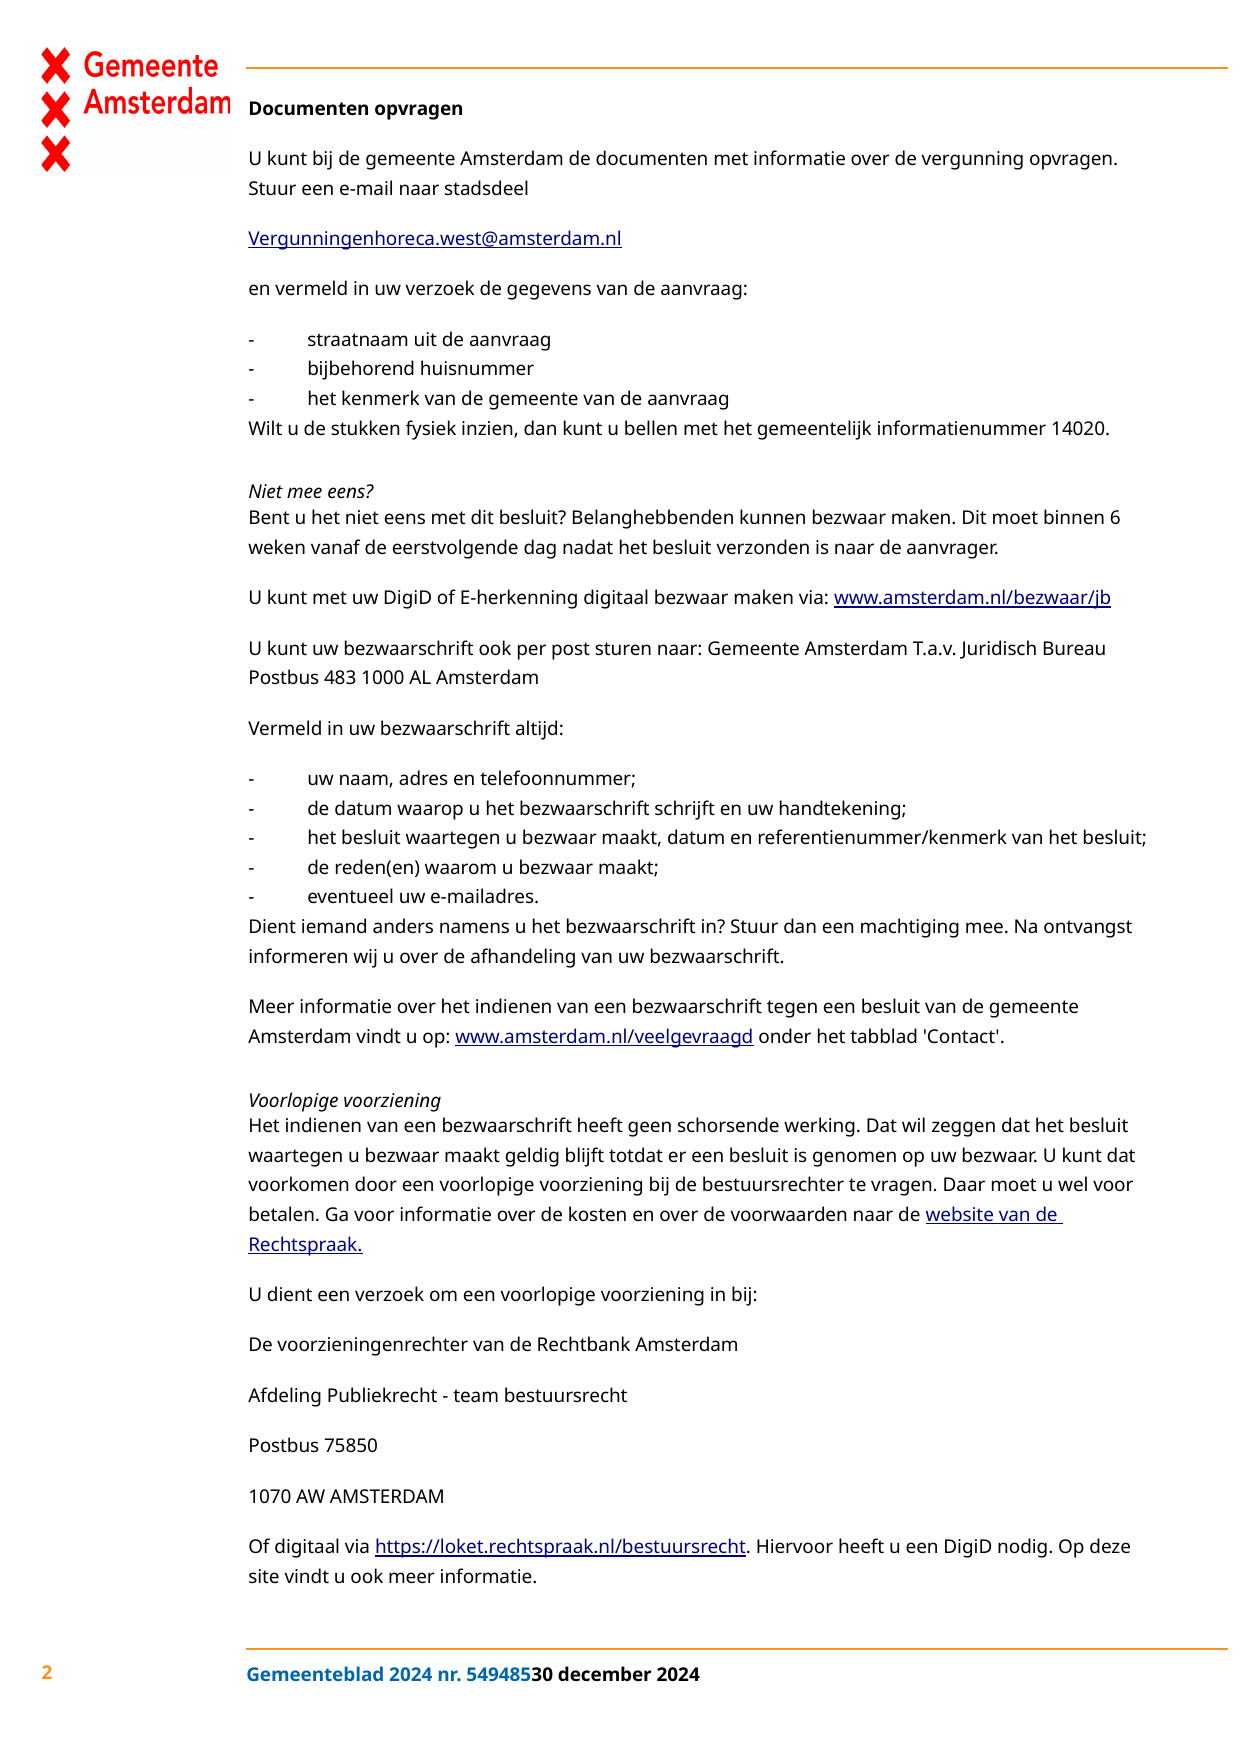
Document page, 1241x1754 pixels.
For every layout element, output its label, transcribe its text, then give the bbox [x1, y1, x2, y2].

text Postbus 75850 [248, 1432, 1152, 1458]
text Niet mee eens? [248, 479, 1152, 504]
list uw naam, adres en telefoonnummer; [248, 765, 1152, 791]
list het besluit waartegen u bezwaar maakt, datum en referentienummer/kenmerk van het besluit; [248, 824, 1152, 850]
text Het indienen van een bezwaarschrift heeft geen schorsende werking. Dat wil zeggen dat het besluit waartegen u bezwaar maakt geldig blijft totdat er een besluit is genomen op uw bezwaar. U kunt dat voorkomen door een voorlopige voorziening bij de bestuursrechter te vragen. Daar moet u wel voor betalen. Ga voor informatie over de kosten en over de voorwaarden naar de website van de Rechtspraak. [248, 1112, 1152, 1257]
text Voorlopige voorziening [248, 1087, 1152, 1112]
text Of digitaal via https://loket.rechtspraak.nl/bestuursrecht. Hiervoor heeft u een DigiD nodig. Op deze site vindt u ook meer informatie. [248, 1533, 1152, 1589]
text Bent u het niet eens met dit besluit? Belanghebbenden kunnen bezwaar maken. Dit moet binnen 6 weken vanaf de eerstvolgende dag nadat het besluit verzonden is naar de aanvrager. [248, 504, 1152, 560]
list eventueel uw e-mailadres. [248, 884, 1152, 909]
text Vermeld in uw bezwaarschrift altijd: [248, 715, 1152, 741]
list de reden(en) waarom u bezwaar maakt; [248, 854, 1152, 880]
picture [41, 47, 231, 172]
text U kunt met uw DigiD of E-herkenning digitaal bezwaar maken via: www.amsterdam.nl/bezwaar/jb [248, 584, 1152, 610]
text U kunt bij de gemeente Amsterdam de documenten met informatie over de vergunning opvragen. Stuur een e-mail naar stadsdeel [248, 145, 1152, 201]
list straatnaam uit de aanvraag [248, 326, 1152, 352]
text Dient iemand anders namens u het bezwaarschrift in? Stuur dan een machtiging mee. Na ontvangst informeren wij u over de afhandeling van uw bezwaarschrift. [248, 913, 1152, 968]
text en vermeld in uw verzoek de gegevens van de aanvraag: [248, 276, 1152, 301]
text Wilt u de stukken fysiek inzien, dan kunt u bellen met het gemeentelijk informatienummer 14020. [248, 415, 1152, 441]
text Afdeling Publiekrecht - team bestuursrecht [248, 1382, 1152, 1408]
text Meer informatie over het indienen van een bezwaarschrift tegen een besluit van de gemeente Amsterdam vindt u op: www.amsterdam.nl/veelgevraagd onder het tabblad 'Contact'. [248, 993, 1152, 1048]
list het kenmerk van de gemeente van de aanvraag [248, 385, 1152, 411]
list de datum waarop u het bezwaarschrift schrijft en uw handtekening; [248, 795, 1152, 821]
text U dient een verzoek om een voorlopige voorziening in bij: [248, 1281, 1152, 1307]
text U kunt uw bezwaarschrift ook per post sturen naar: Gemeente Amsterdam T.a.v. Juridisch Bureau Postbus 483 1000 AL Amsterdam [248, 635, 1152, 690]
text Vergunningenhoreca.west@amsterdam.nl [248, 225, 1152, 251]
text De voorzieningenrechter van de Rechtbank Amsterdam [248, 1332, 1152, 1357]
text 1070 AW AMSTERDAM [248, 1483, 1152, 1509]
text Documenten opvragen [248, 95, 1152, 121]
list bijbehorend huisnummer [248, 356, 1152, 381]
